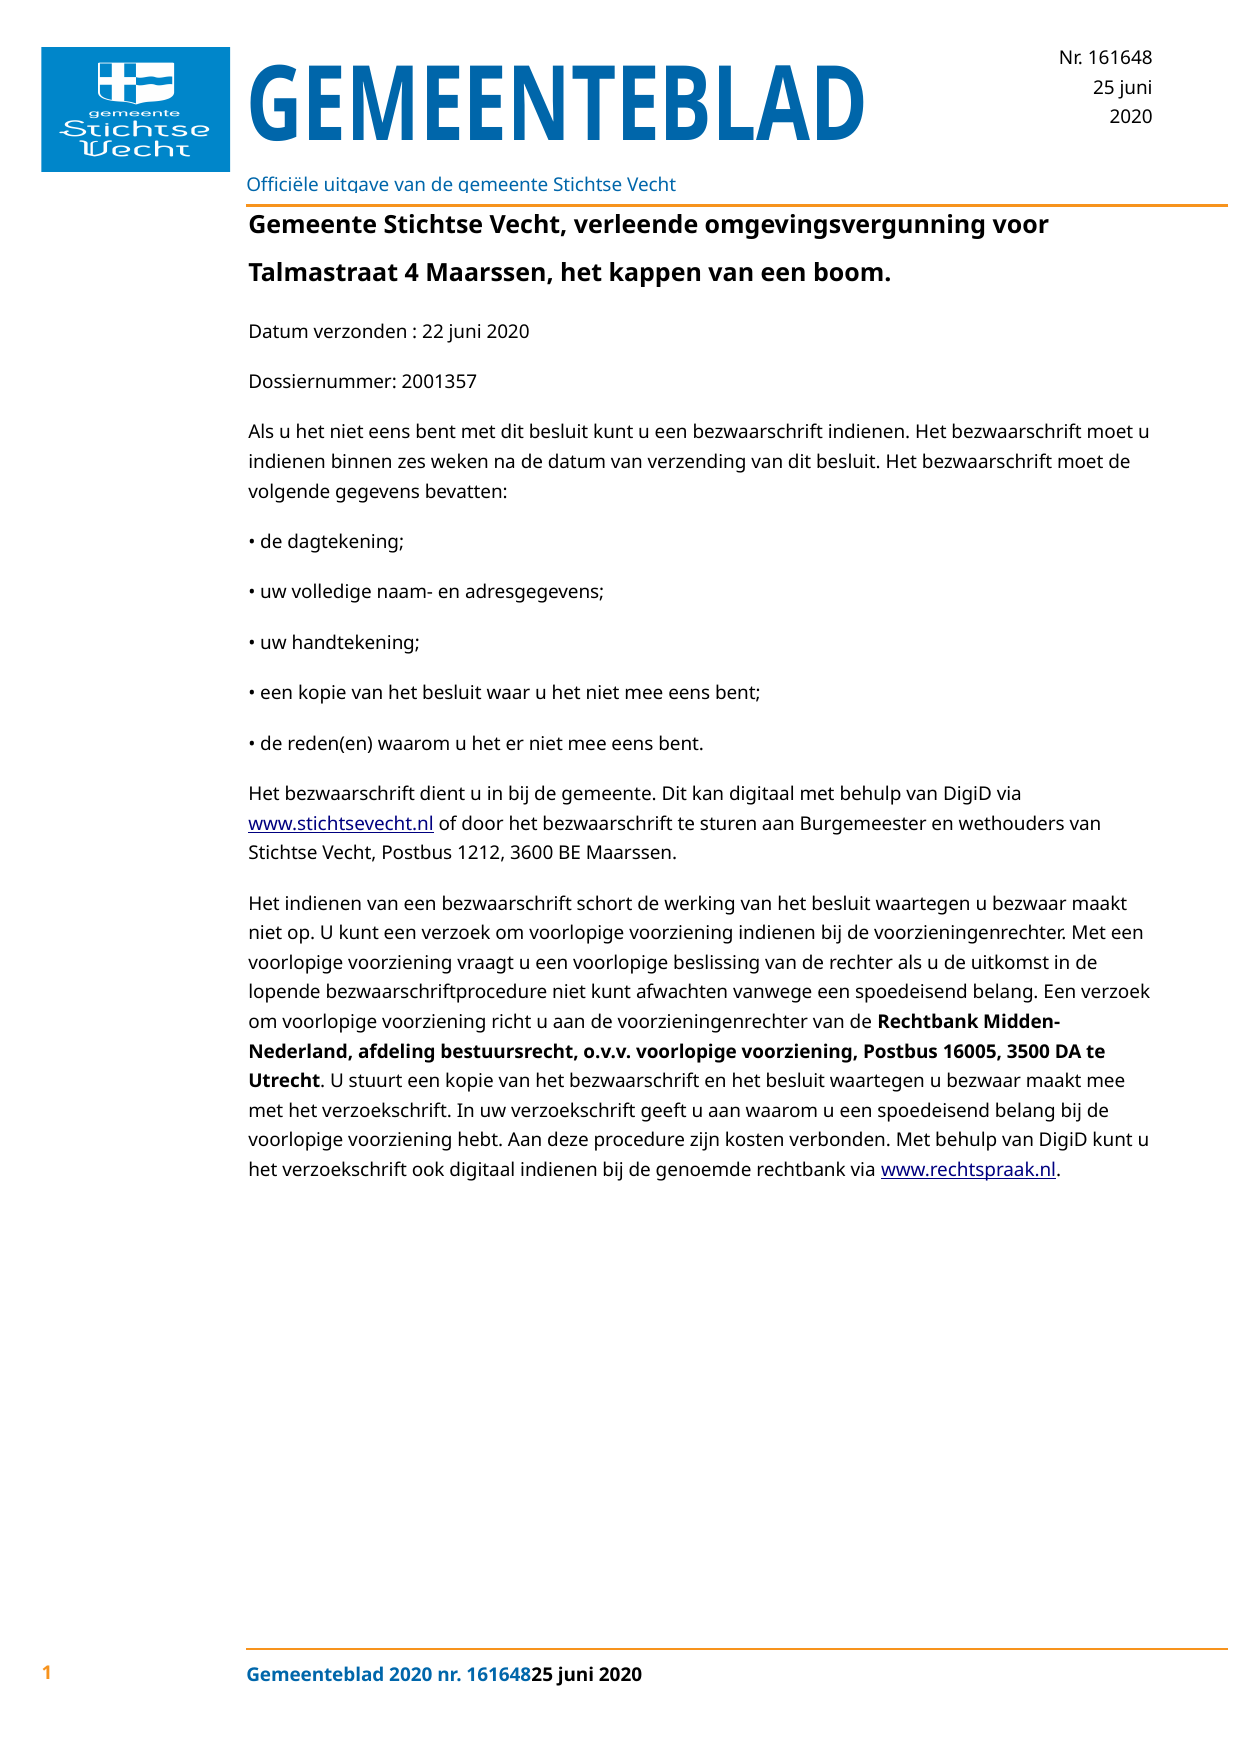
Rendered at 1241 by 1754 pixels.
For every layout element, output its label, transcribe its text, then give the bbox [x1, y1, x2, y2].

text Dossiernummer: 2001357 [248, 368, 1152, 394]
text Datum verzonden : 22 juni 2020 [248, 318, 1152, 344]
text • uw handtekening; [248, 629, 1152, 655]
picture [137, 63, 174, 103]
text Gemeente Stichtse Vecht, verleende omgevingsvergunning voor Talmastraat 4 Maarssen, het kappen van een boom. [248, 207, 1152, 288]
text Het indienen van een bezwaarschrift schort de werking van het besluit waartegen u bezwaar maakt niet op. U kunt een verzoek om voorlopige voorziening indienen bij de voorzieningenrechter. Met een voorlopige voorziening vraagt u een voorlopige beslissing van de rechter als u de uitkomst in de lopende bezwaarschriftprocedure niet kunt afwachten vanwege een spoedeisend belang. Een verzoek om voorlopige voorziening richt u aan de voorzieningenrechter van de Rechtbank Midden-Nederland, afdeling bestuursrecht, o.v.v. voorlopige voorziening, Postbus 16005, 3500 DA te Utrecht. U stuurt een kopie van het bezwaarschrift en het besluit waartegen u bezwaar maakt mee met het verzoekschrift. In uw verzoekschrift geeft u aan waarom u een spoedeisend belang bij de voorlopige voorziening hebt. Aan deze procedure zijn kosten verbonden. Met behulp van DigiD kunt u het verzoekschrift ook digitaal indienen bij de genoemde rechtbank via www.rechtspraak.nl. [248, 890, 1152, 1182]
text Het bezwaarschrift dient u in bij de gemeente. Dit kan digitaal met behulp van DigiD via www.stichtsevecht.nl of door het bezwaarschrift te sturen aan Burgemeester en wethouders van Stichtse Vecht, Postbus 1212, 3600 BE Maarssen. [248, 780, 1152, 865]
picture [99, 63, 135, 101]
text Als u het niet eens bent met dit besluit kunt u een bezwaarschrift indienen. Het bezwaarschrift moet u indienen binnen zes weken na de datum van verzending van dit besluit. Het bezwaarschrift moet de volgende gegevens bevatten: [248, 419, 1152, 504]
text • een kopie van het besluit waar u het niet mee eens bent; [248, 679, 1152, 705]
text • uw volledige naam- en adresgegevens; [248, 579, 1152, 604]
text • de reden(en) waarom u het er niet mee eens bent. [248, 730, 1152, 756]
text • de dagtekening; [248, 528, 1152, 554]
